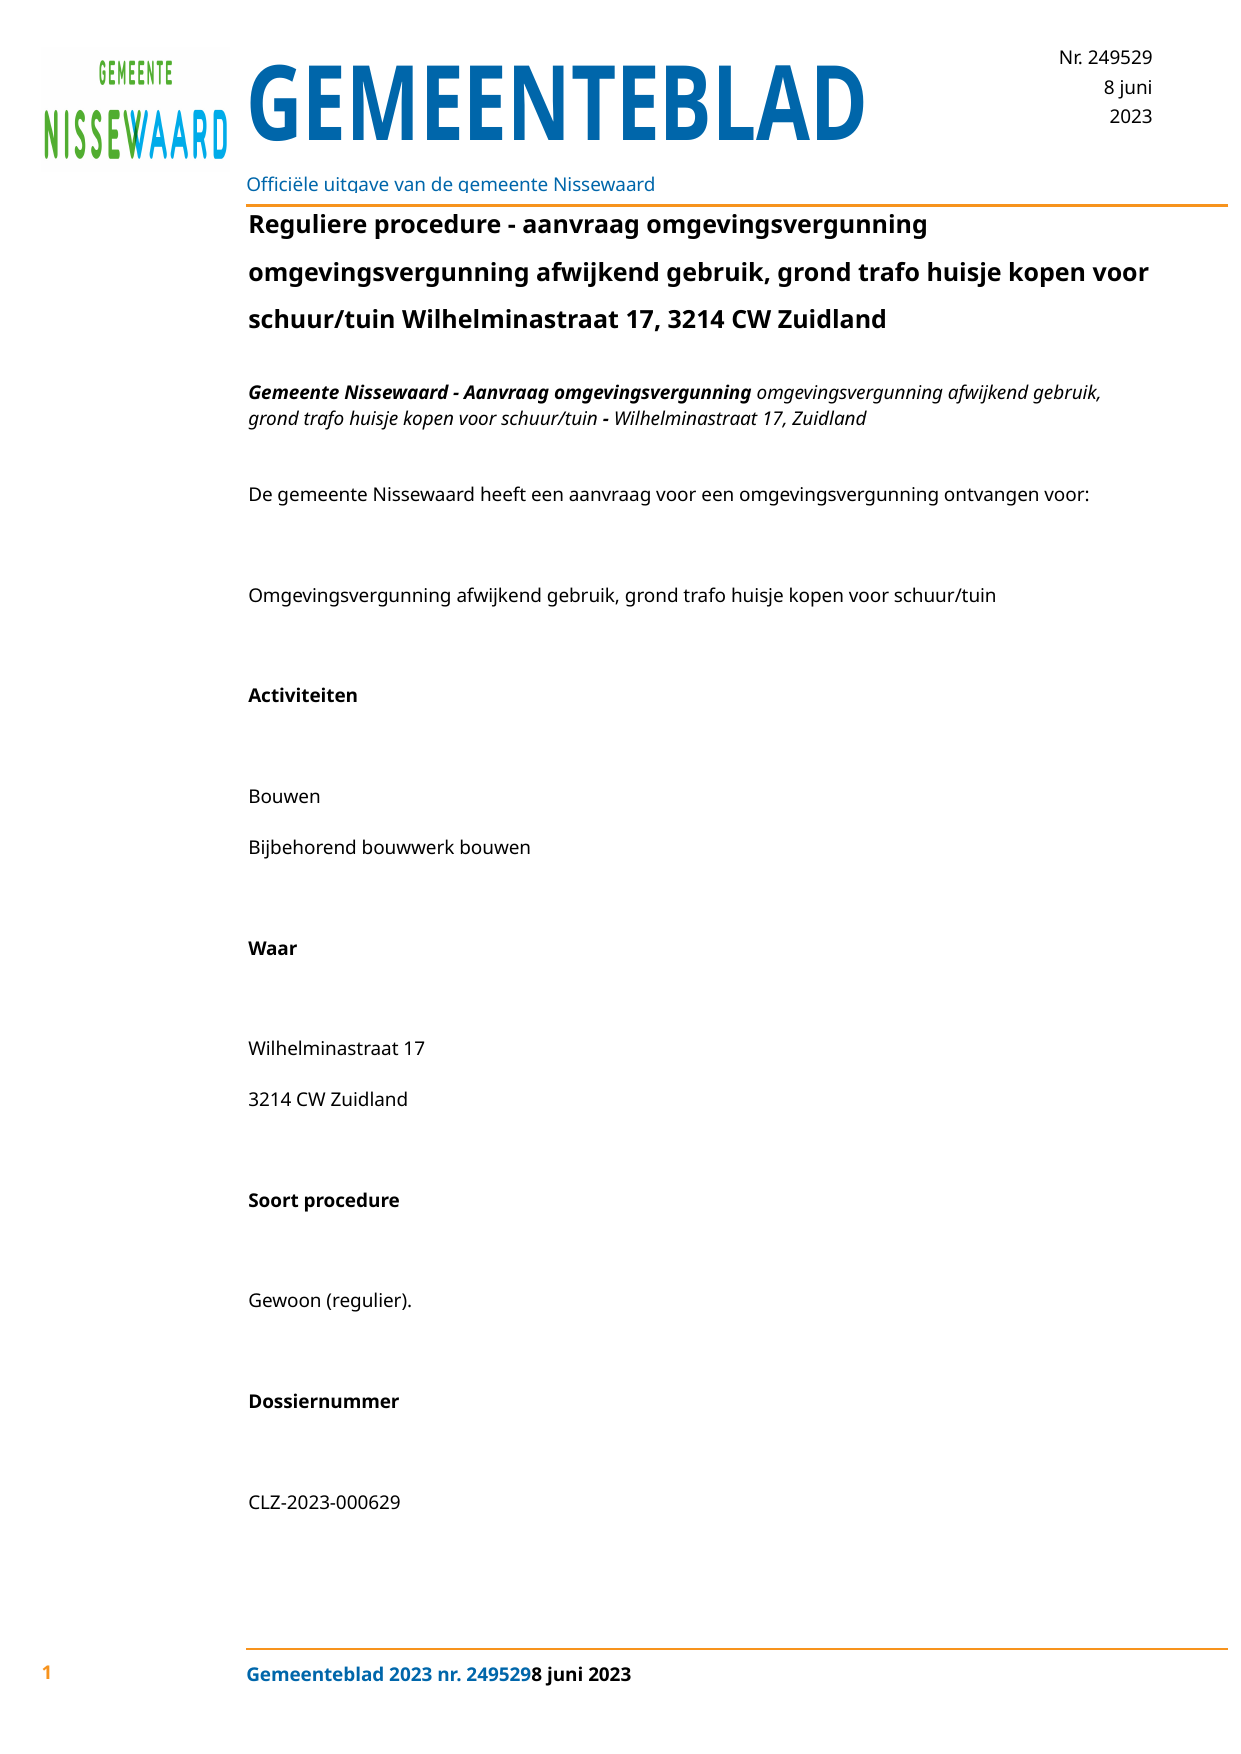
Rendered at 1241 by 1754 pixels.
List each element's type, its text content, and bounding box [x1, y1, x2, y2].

text Soort procedure [248, 1187, 1152, 1212]
text De gemeente Nissewaard heeft een aanvraag voor een omgevingsvergunning ontvangen voor: [248, 481, 1152, 507]
text Reguliere procedure - aanvraag omgevingsvergunning omgevingsvergunning afwijkend gebruik, grond trafo huisje kopen voor schuur/tuin Wilhelminastraat 17, 3214 CW Zuidland [248, 207, 1152, 336]
text Gewoon (regulier). [248, 1288, 1152, 1313]
text Bijbehorend bouwwerk bouwen [248, 834, 1152, 859]
text Bouwen [248, 783, 1152, 809]
text Omgevingsvergunning afwijkend gebruik, grond trafo huisje kopen voor schuur/tuin [248, 582, 1152, 607]
text Gemeente Nissewaard - Aanvraag omgevingsvergunning omgevingsvergunning afwijkend gebruik, grond trafo huisje kopen voor schuur/tuin - Wilhelminastraat 17, Zuidland [248, 379, 1152, 431]
text Dossiernummer [248, 1388, 1152, 1414]
text Activiteiten [248, 683, 1152, 708]
text CLZ-2023-000629 [248, 1489, 1152, 1515]
text 3214 CW Zuidland [248, 1086, 1152, 1112]
text Wilhelminastraat 17 [248, 1036, 1152, 1061]
text Waar [248, 935, 1152, 960]
picture [41, 47, 231, 172]
